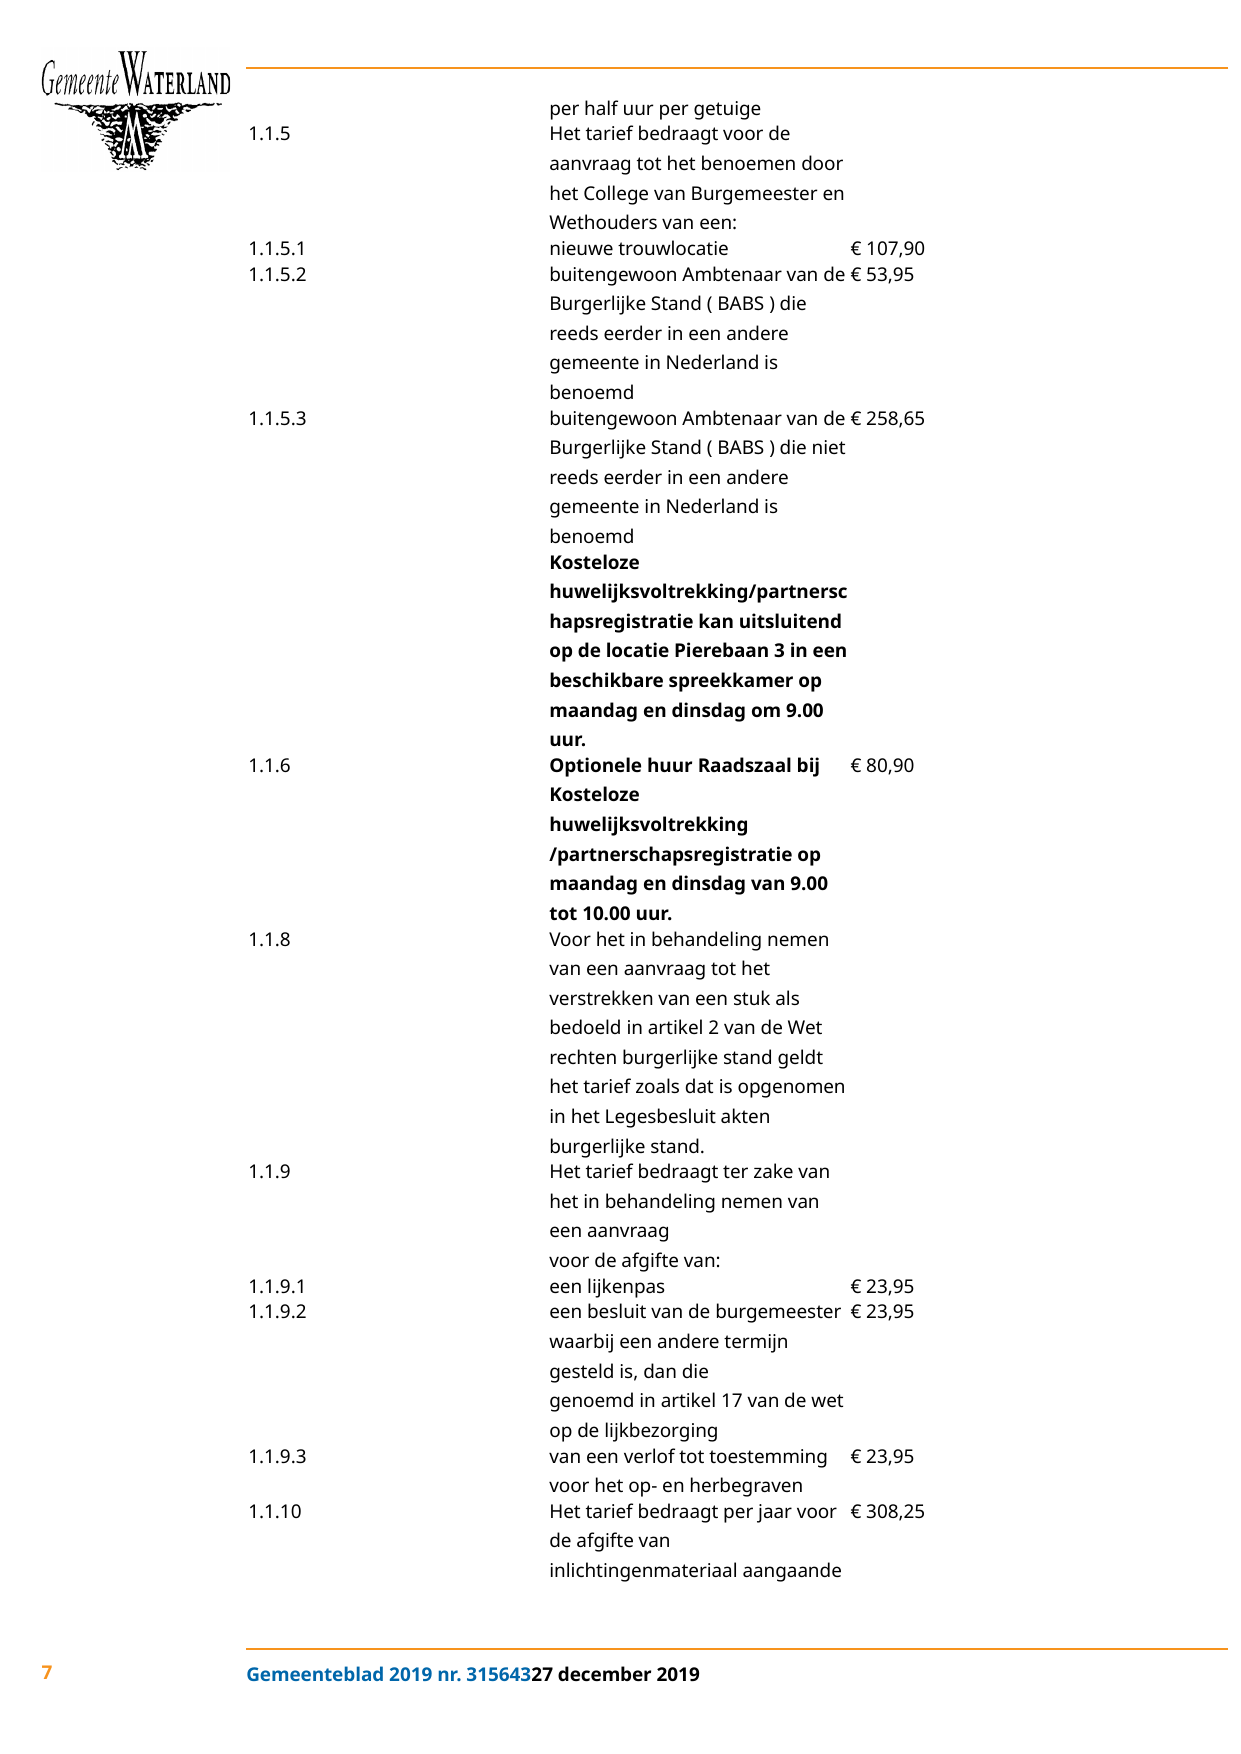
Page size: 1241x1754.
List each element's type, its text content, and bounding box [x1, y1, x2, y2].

table_cell buitengewoon Ambtenaar van de Burgerlijke Stand ( BABS ) die niet reeds eerder in een andere gemeente in Nederland is benoemd [549, 405, 850, 549]
table_cell 1.1.6 [248, 752, 549, 926]
table_cell van een verlof tot toestemming voor het op- en herbegraven [549, 1443, 850, 1498]
table_cell 1.1.8 [248, 926, 549, 1158]
table_cell Het tarief bedraagt ter zake van het in behandeling nemen van een aanvraag voor de afgifte van: [549, 1159, 850, 1273]
table_cell € 80,90 [850, 752, 1152, 926]
table_cell per half uur per getuige [549, 95, 850, 121]
table_cell Kosteloze huwelijksvoltrekking/partnerschapsregistratie kan uitsluitend op de locatie Pierebaan 3 in een beschikbare spreekkamer op maandag en dinsdag om 9.00 uur. [549, 549, 850, 752]
table_cell € 23,95 [850, 1299, 1152, 1443]
table_cell [850, 1159, 1152, 1273]
table_cell [850, 926, 1152, 1158]
table_cell een lijkenpas [549, 1273, 850, 1299]
table_cell Voor het in behandeling nemen van een aanvraag tot het verstrekken van een stuk als bedoeld in artikel 2 van de Wet rechten burgerlijke stand geldt het tarief zoals dat is opgenomen in het Legesbesluit akten burgerlijke stand. [549, 926, 850, 1158]
table_cell € 23,95 [850, 1443, 1152, 1498]
table_cell 1.1.9.3 [248, 1443, 549, 1498]
picture [41, 47, 231, 172]
table_cell 1.1.9 [248, 1159, 549, 1273]
table_cell Optionele huur Raadszaal bij Kosteloze huwelijksvoltrekking /partnerschapsregistratie op maandag en dinsdag van 9.00 tot 10.00 uur. [549, 752, 850, 926]
table_cell 1.1.5.1 [248, 235, 549, 261]
table_cell 1.1.10 [248, 1498, 549, 1583]
table_cell € 258,65 [850, 405, 1152, 549]
table_cell 1.1.9.1 [248, 1273, 549, 1299]
table_cell € 107,90 [850, 235, 1152, 261]
table_cell € 53,95 [850, 261, 1152, 405]
table_cell 1.1.5.3 [248, 405, 549, 549]
table_cell buitengewoon Ambtenaar van de Burgerlijke Stand ( BABS ) die reeds eerder in een andere gemeente in Nederland is benoemd [549, 261, 850, 405]
table_cell 1.1.9.2 [248, 1299, 549, 1443]
table_cell een besluit van de burgemeester waarbij een andere termijn gesteld is, dan die genoemd in artikel 17 van de wet op de lijkbezorging [549, 1299, 850, 1443]
table_cell [850, 95, 1152, 121]
table_cell [850, 549, 1152, 752]
table_cell € 308,25 [850, 1498, 1152, 1583]
table_cell 1.1.5 [248, 121, 549, 235]
table_cell Het tarief bedraagt per jaar voor de afgifte van inlichtingenmateriaal aangaande [549, 1498, 850, 1583]
table_cell nieuwe trouwlocatie [549, 235, 850, 261]
table_cell Het tarief bedraagt voor de aanvraag tot het benoemen door het College van Burgemeester en Wethouders van een: [549, 121, 850, 235]
table_cell [248, 549, 549, 752]
table_cell 1.1.5.2 [248, 261, 549, 405]
table_cell € 23,95 [850, 1273, 1152, 1299]
table_cell [850, 121, 1152, 235]
table_cell [248, 95, 549, 121]
